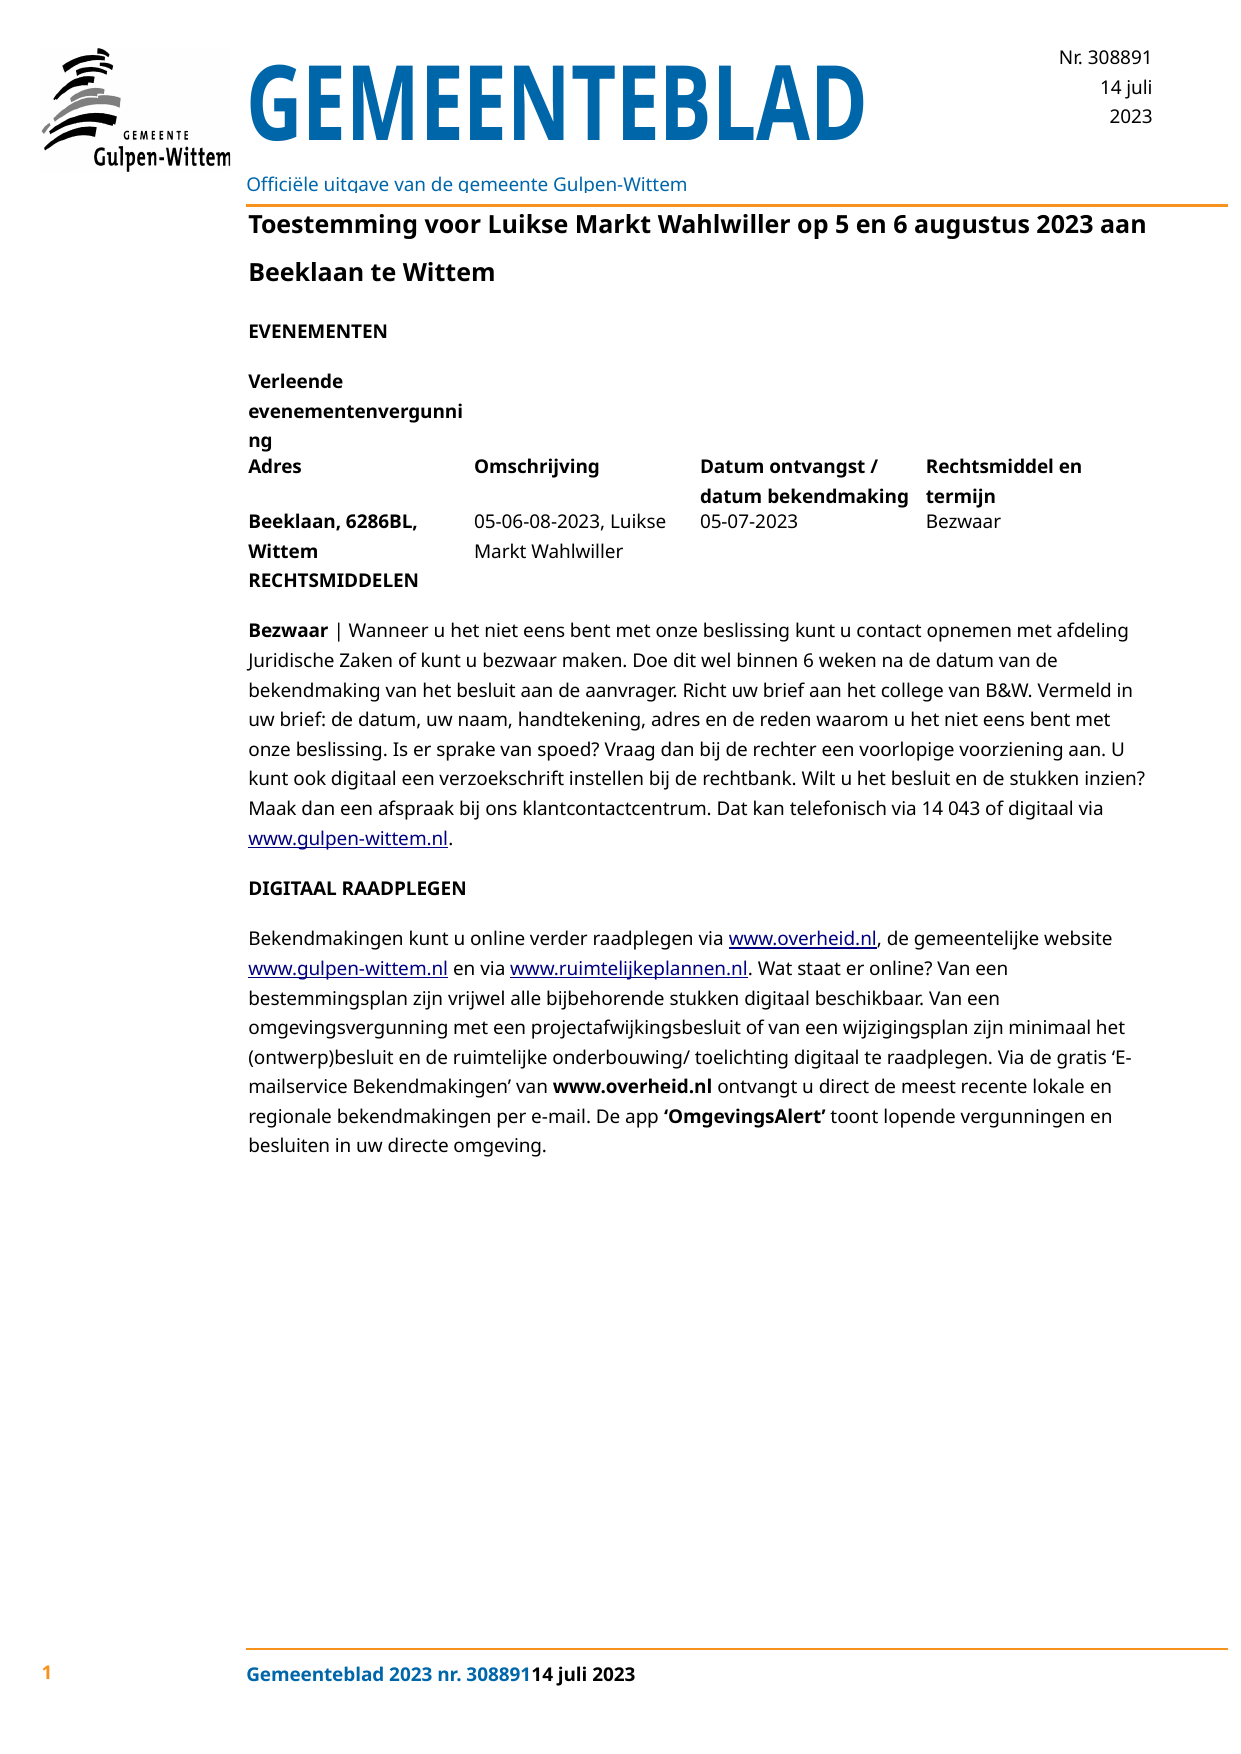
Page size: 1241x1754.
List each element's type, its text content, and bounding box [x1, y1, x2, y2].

table_cell Beeklaan, 6286BL, Wittem [248, 509, 474, 564]
table_cell Omschrijving [474, 453, 700, 509]
table_header [474, 369, 700, 453]
table_header [926, 369, 1152, 453]
table_header [700, 369, 926, 453]
table_cell 05-06-08-2023, Luikse Markt Wahlwiller [474, 509, 700, 564]
text Bekendmakingen kunt u online verder raadplegen via www.overheid.nl, de gemeentelijke website www.gulpen-wittem.nl en via www.ruimtelijkeplannen.nl. Wat staat er online? Van een bestemmingsplan zijn vrijwel alle bijbehorende stukken digitaal beschikbaar. Van een omgevingsvergunning met een projectafwijkingsbesluit of van een wijzigingsplan zijn minimaal het (ontwerp)besluit en de ruimtelijke onderbouwing/ toelichting digitaal te raadplegen. Via de gratis ‘E-mailservice Bekendmakingen’ van www.overheid.nl ontvangt u direct de meest recente lokale en regionale bekendmakingen per e-mail. De app ‘OmgevingsAlert’ toont lopende vergunningen en besluiten in uw directe omgeving. [248, 926, 1152, 1158]
text EVENEMENTEN [248, 318, 1152, 344]
table_cell Adres [248, 453, 474, 509]
table_cell Bezwaar [926, 509, 1152, 564]
table_cell Rechtsmiddel en termijn [926, 453, 1152, 509]
table_cell Datum ontvangst / datum bekendmaking [700, 453, 926, 509]
text Toestemming voor Luikse Markt Wahlwiller op 5 en 6 augustus 2023 aan Beeklaan te Wittem [248, 207, 1152, 288]
picture [41, 47, 231, 172]
text Bezwaar | Wanneer u het niet eens bent met onze beslissing kunt u contact opnemen met afdeling Juridische Zaken of kunt u bezwaar maken. Doe dit wel binnen 6 weken na de datum van de bekendmaking van het besluit aan de aanvrager. Richt uw brief aan het college van B&W. Vermeld in uw brief: de datum, uw naam, handtekening, adres en de reden waarom u het niet eens bent met onze beslissing. Is er sprake van spoed? Vraag dan bij de rechter een voorlopige voorziening aan. U kunt ook digitaal een verzoekschrift instellen bij de rechtbank. Wilt u het besluit en de stukken inzien? Maak dan een afspraak bij ons klantcontactcentrum. Dat kan telefonisch via 14 043 of digitaal via www.gulpen-wittem.nl. [248, 618, 1152, 850]
text RECHTSMIDDELEN [248, 567, 1152, 593]
table_cell 05-07-2023 [700, 509, 926, 564]
table_header Verleende evenementenvergunning [248, 369, 474, 453]
text DIGITAAL RAADPLEGEN [248, 875, 1152, 901]
